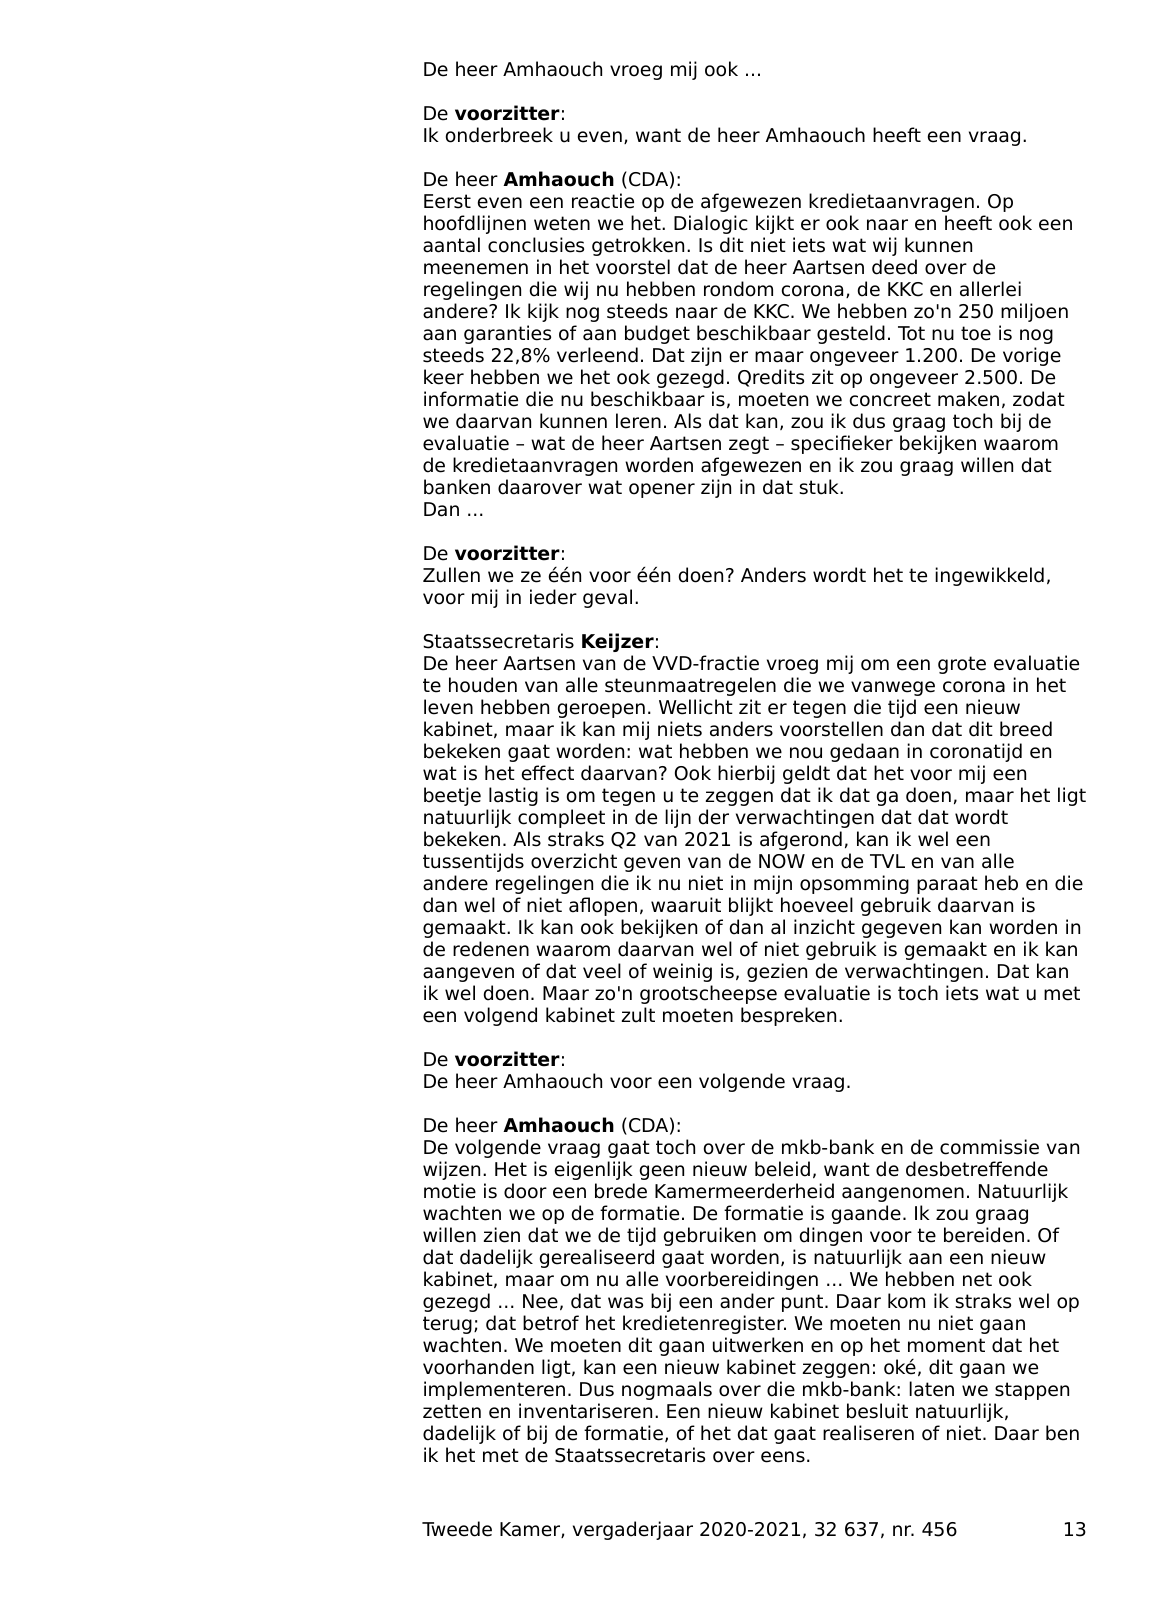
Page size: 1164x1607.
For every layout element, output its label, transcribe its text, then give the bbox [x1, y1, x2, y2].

text De voorzitter: [422, 543, 1087, 565]
text De heer Amhaouch vroeg mij ook ... [422, 59, 1087, 81]
text De heer Aartsen van de VVD-fractie vroeg mij om een grote evaluatie te houden van alle steunmaatregelen die we vanwege corona in het leven hebben geroepen. Wellicht zit er tegen die tijd een nieuw kabinet, maar ik kan mij niets anders voorstellen dan dat dit breed bekeken gaat worden: wat hebben we nou gedaan in coronatijd en wat is het effect daarvan? Ook hierbij geldt dat het voor mij een beetje lastig is om tegen u te zeggen dat ik dat ga doen, maar het ligt natuurlijk compleet in de lijn der verwachtingen dat dat wordt bekeken. Als straks Q2 van 2021 is afgerond, kan ik wel een tussentijds overzicht geven van de NOW en de TVL en van alle andere regelingen die ik nu niet in mijn opsomming paraat heb en die dan wel of niet aflopen, waaruit blijkt hoeveel gebruik daarvan is gemaakt. Ik kan ook bekijken of dan al inzicht gegeven kan worden in de redenen waarom daarvan wel of niet gebruik is gemaakt en ik kan aangeven of dat veel of weinig is, gezien de verwachtingen. Dat kan ik wel doen. Maar zo'n grootscheepse evaluatie is toch iets wat u met een volgend kabinet zult moeten bespreken. [422, 653, 1087, 1027]
text De volgende vraag gaat toch over de mkb-bank en de commissie van wijzen. Het is eigenlijk geen nieuw beleid, want de desbetreffende motie is door een brede Kamermeerderheid aangenomen. Natuurlijk wachten we op de formatie. De formatie is gaande. Ik zou graag willen zien dat we de tijd gebruiken om dingen voor te bereiden. Of dat dadelijk gerealiseerd gaat worden, is natuurlijk aan een nieuw kabinet, maar om nu alle voorbereidingen ... We hebben net ook gezegd ... Nee, dat was bij een ander punt. Daar kom ik straks wel op terug; dat betrof het kredietenregister. We moeten nu niet gaan wachten. We moeten dit gaan uitwerken en op het moment dat het voorhanden ligt, kan een nieuw kabinet zeggen: oké, dit gaan we implementeren. Dus nogmaals over die mkb-bank: laten we stappen zetten en inventariseren. Een nieuw kabinet besluit natuurlijk, dadelijk of bij de formatie, of het dat gaat realiseren of niet. Daar ben ik het met de Staatssecretaris over eens. [422, 1137, 1087, 1467]
text De heer Amhaouch voor een volgende vraag. [422, 1071, 1087, 1093]
text Staatssecretaris Keijzer: [422, 631, 1087, 653]
text Ik onderbreek u even, want de heer Amhaouch heeft een vraag. [422, 125, 1087, 147]
text Dan ... [422, 499, 1087, 521]
text De heer Amhaouch (CDA): [422, 169, 1087, 191]
text De heer Amhaouch (CDA): [422, 1115, 1087, 1137]
text De voorzitter: [422, 1049, 1087, 1071]
text Eerst even een reactie op de afgewezen kredietaanvragen. Op hoofdlijnen weten we het. Dialogic kijkt er ook naar en heeft ook een aantal conclusies getrokken. Is dit niet iets wat wij kunnen meenemen in het voorstel dat de heer Aartsen deed over de regelingen die wij nu hebben rondom corona, de KKC en allerlei andere? Ik kijk nog steeds naar de KKC. We hebben zo'n 250 miljoen aan garanties of aan budget beschikbaar gesteld. Tot nu toe is nog steeds 22,8% verleend. Dat zijn er maar ongeveer 1.200. De vorige keer hebben we het ook gezegd. Qredits zit op ongeveer 2.500. De informatie die nu beschikbaar is, moeten we concreet maken, zodat we daarvan kunnen leren. Als dat kan, zou ik dus graag toch bij de evaluatie – wat de heer Aartsen zegt – specifieker bekijken waarom de kredietaanvragen worden afgewezen en ik zou graag willen dat banken daarover wat opener zijn in dat stuk. [422, 191, 1087, 499]
text De voorzitter: [422, 103, 1087, 125]
text Zullen we ze één voor één doen? Anders wordt het te ingewikkeld, voor mij in ieder geval. [422, 565, 1087, 609]
